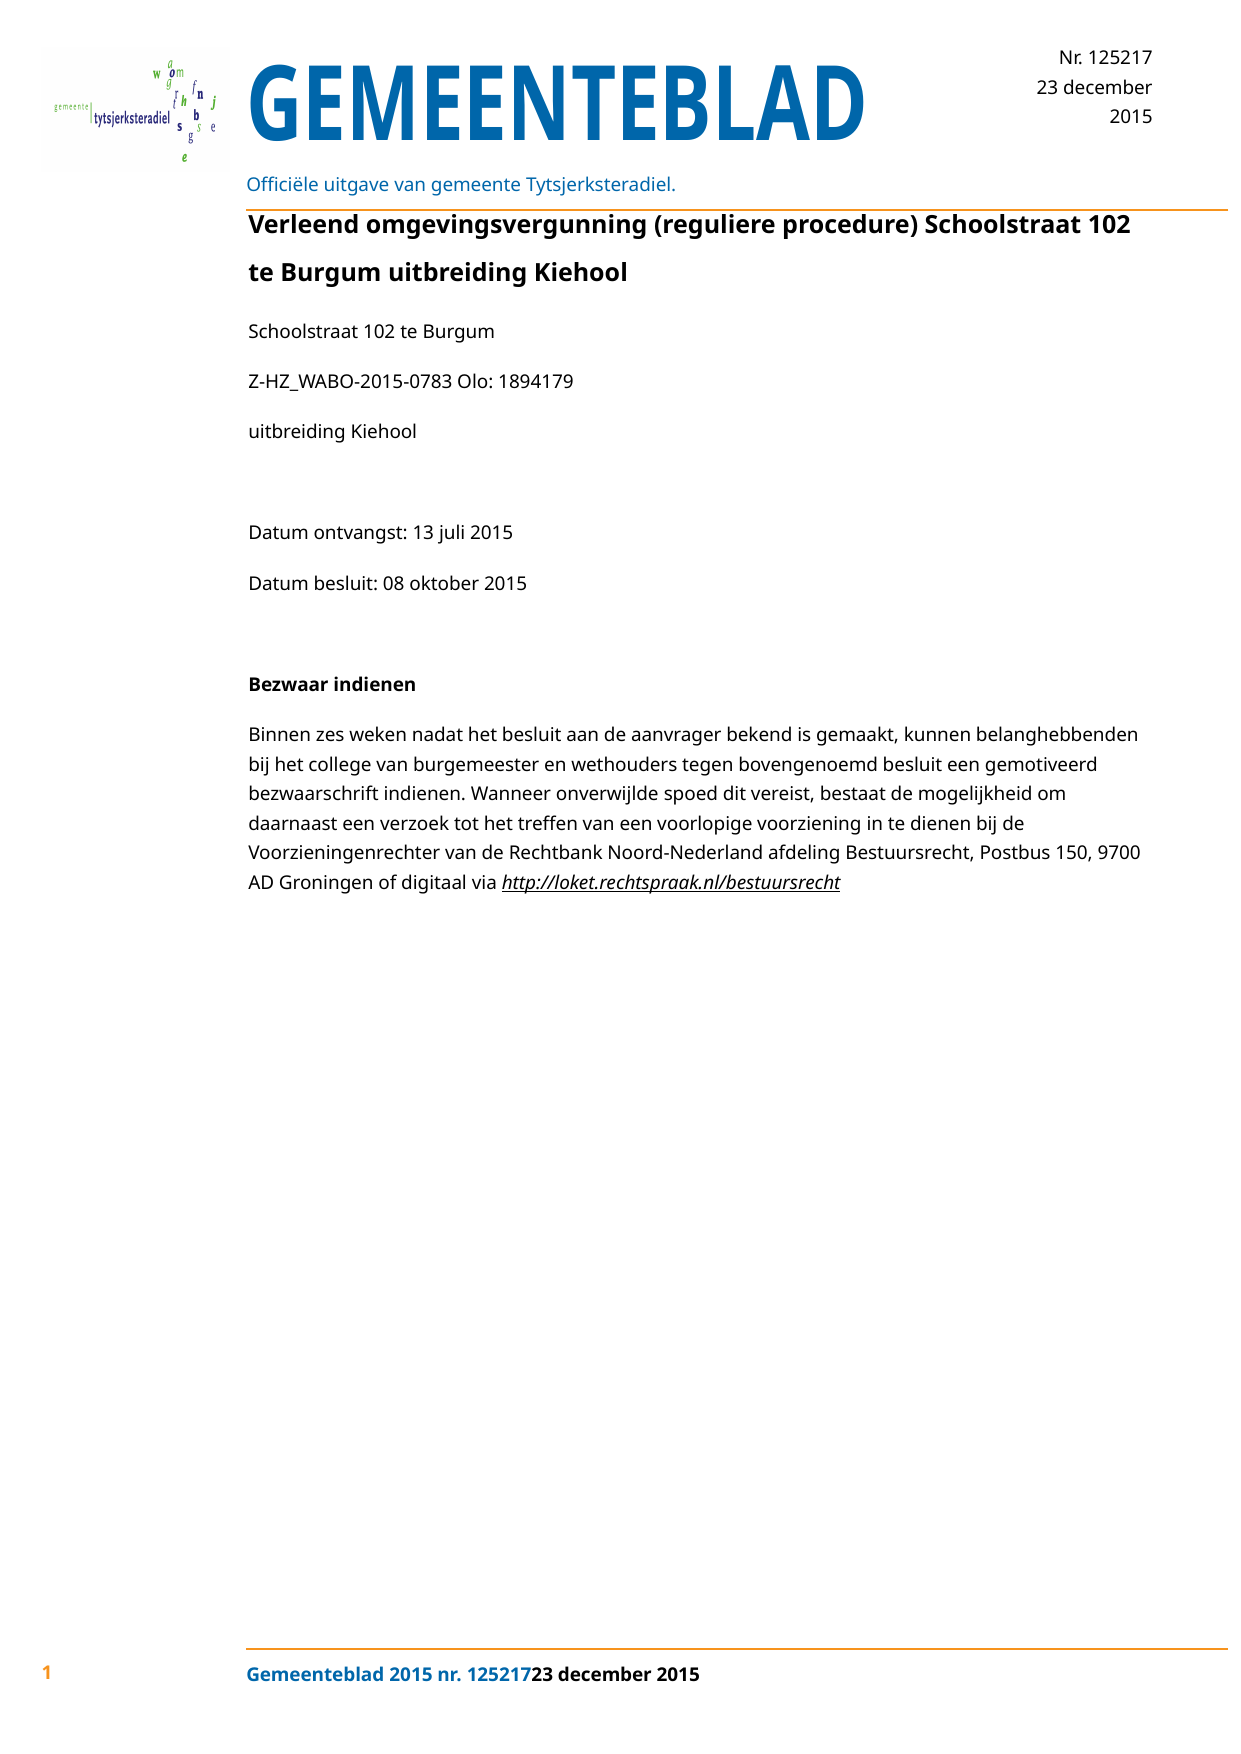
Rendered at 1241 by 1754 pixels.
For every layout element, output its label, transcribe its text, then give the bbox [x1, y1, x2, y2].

text Schoolstraat 102 te Burgum [248, 318, 1152, 344]
text Z-HZ_WABO-2015-0783 Olo: 1894179 [248, 368, 1152, 394]
text Bezwaar indienen [248, 671, 1152, 697]
text Datum ontvangst: 13 juli 2015 [248, 519, 1152, 545]
text uitbreiding Kiehool [248, 419, 1152, 444]
text Verleend omgevingsvergunning (reguliere procedure) Schoolstraat 102 te Burgum uitbreiding Kiehool [248, 211, 1152, 288]
text Binnen zes weken nadat het besluit aan de aanvrager bekend is gemaakt, kunnen belanghebbenden bij het college van burgemeester en wethouders tegen bovengenoemd besluit een gemotiveerd bezwaarschrift indienen. Wanneer onverwijlde spoed dit vereist, bestaat de mogelijkheid om daarnaast een verzoek tot het treffen van een voorlopige voorziening in te dienen bij de Voorzieningenrechter van de Rechtbank Noord-Nederland afdeling Bestuursrecht, Postbus 150, 9700 AD Groningen of digitaal via http://loket.rechtspraak.nl/bestuursrecht [248, 721, 1152, 895]
picture [41, 47, 231, 172]
text Datum besluit: 08 oktober 2015 [248, 570, 1152, 596]
